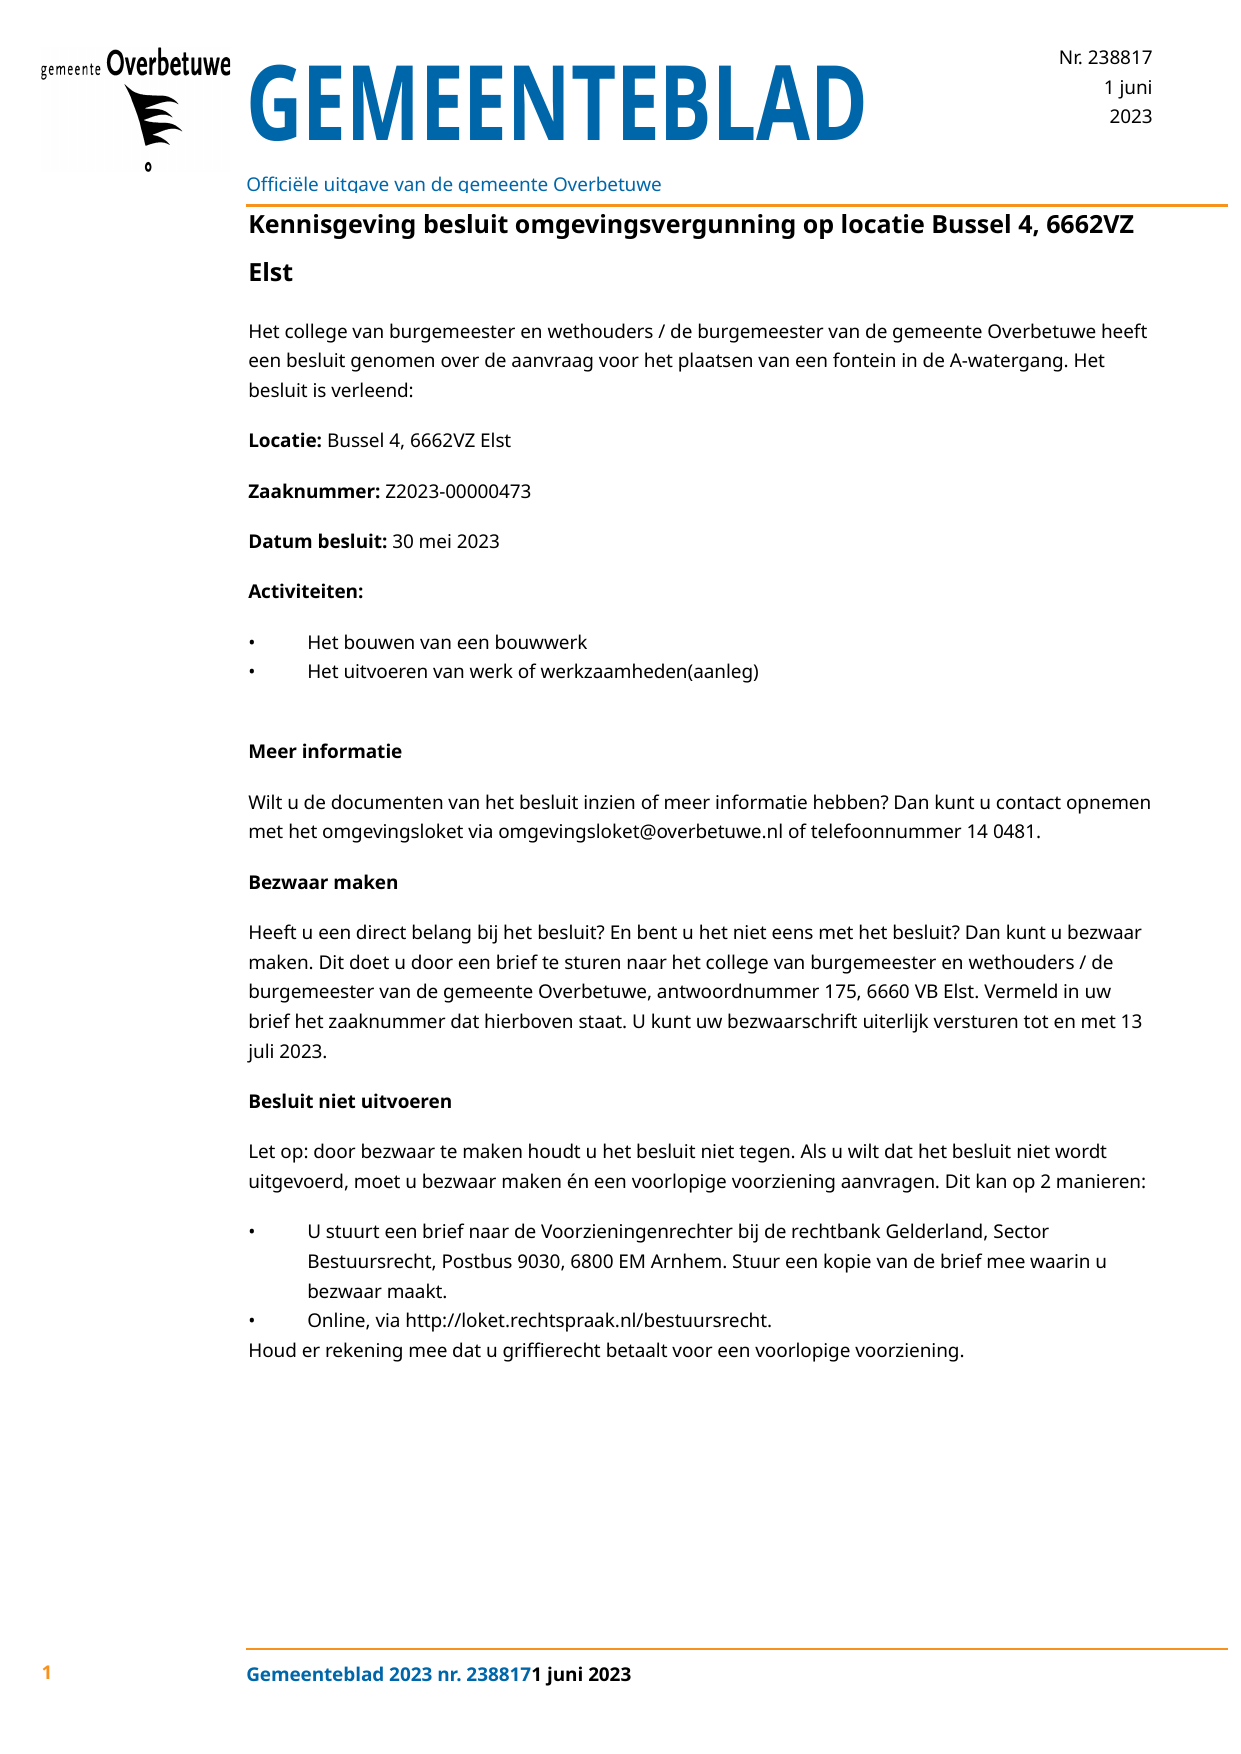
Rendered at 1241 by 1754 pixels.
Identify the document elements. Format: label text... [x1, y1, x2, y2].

list Online, via http://loket.rechtspraak.nl/bestuursrecht. [248, 1307, 1152, 1333]
list Het uitvoeren van werk of werkzaamheden(aanleg) [248, 659, 1152, 684]
text Locatie: Bussel 4, 6662VZ Elst [248, 427, 1152, 453]
text Let op: door bezwaar te maken houdt u het besluit niet tegen. Als u wilt dat het besluit niet wordt uitgevoerd, moet u bezwaar maken én een voorlopige voorziening aanvragen. Dit kan op 2 manieren: [248, 1139, 1152, 1194]
picture [41, 47, 231, 172]
text Meer informatie [248, 739, 1152, 764]
text Bezwaar maken [248, 869, 1152, 895]
list U stuurt een brief naar de Voorzieningenrechter bij de rechtbank Gelderland, Sector Bestuursrecht, Postbus 9030, 6800 EM Arnhem. Stuur een kopie van de brief mee waarin u bezwaar maakt. [248, 1219, 1152, 1304]
text Het college van burgemeester en wethouders / de burgemeester van de gemeente Overbetuwe heeft een besluit genomen over de aanvraag voor het plaatsen van een fontein in de A-watergang. Het besluit is verleend: [248, 318, 1152, 403]
text Zaaknummer: Z2023-00000473 [248, 478, 1152, 504]
text Activiteiten: [248, 579, 1152, 604]
text Datum besluit: 30 mei 2023 [248, 528, 1152, 554]
list Het bouwen van een bouwwerk [248, 629, 1152, 655]
text Besluit niet uitvoeren [248, 1088, 1152, 1114]
text Heeft u een direct belang bij het besluit? En bent u het niet eens met het besluit? Dan kunt u bezwaar maken. Dit doet u door een brief te sturen naar het college van burgemeester en wethouders / de burgemeester van de gemeente Overbetuwe, antwoordnummer 175, 6660 VB Elst. Vermeld in uw brief het zaaknummer dat hierboven staat. U kunt uw bezwaarschrift uiterlijk versturen tot en met 13 juli 2023. [248, 919, 1152, 1064]
text Kennisgeving besluit omgevingsvergunning op locatie Bussel 4, 6662VZ Elst [248, 207, 1152, 288]
text Wilt u de documenten van het besluit inzien of meer informatie hebben? Dan kunt u contact opnemen met het omgevingsloket via omgevingsloket@overbetuwe.nl of telefoonnummer 14 0481. [248, 789, 1152, 844]
text Houd er rekening mee dat u griffierecht betaalt voor een voorlopige voorziening. [248, 1337, 1152, 1363]
